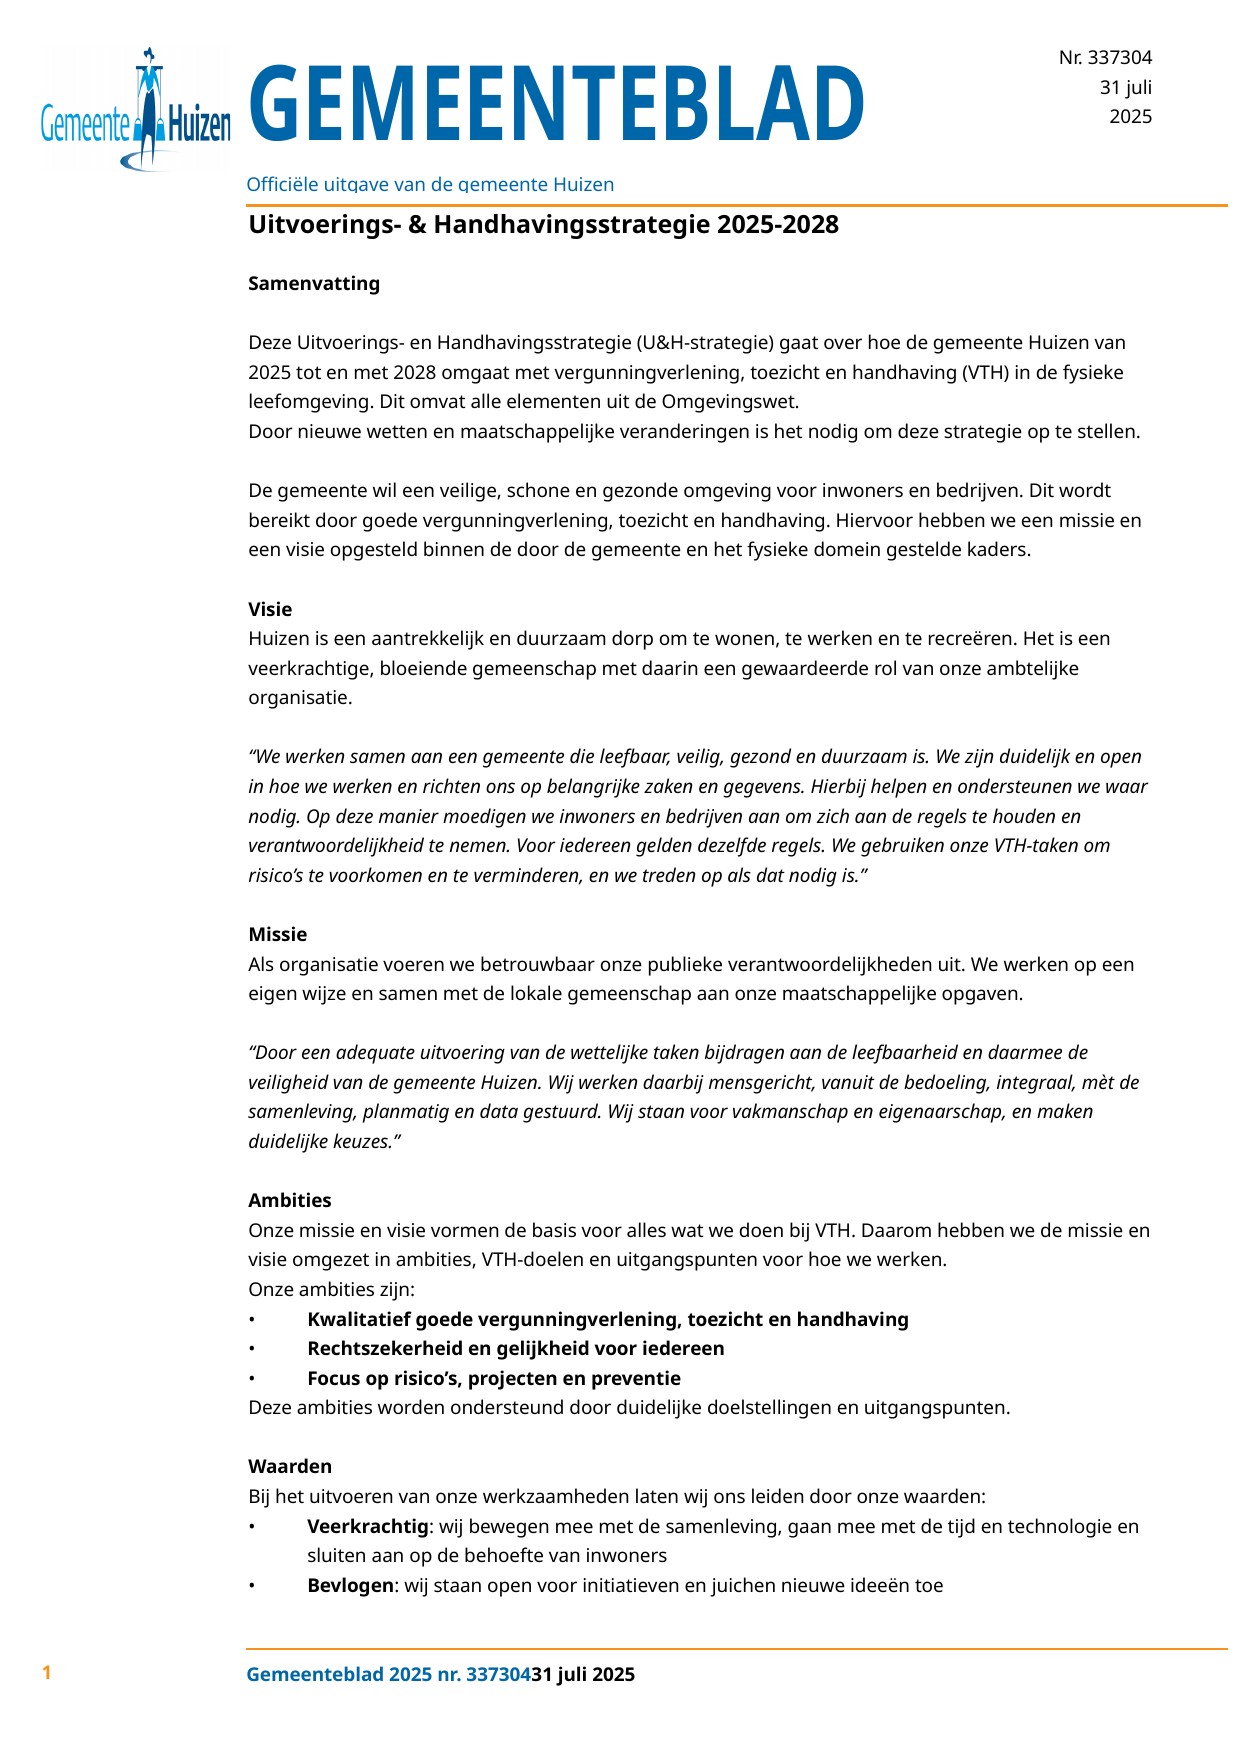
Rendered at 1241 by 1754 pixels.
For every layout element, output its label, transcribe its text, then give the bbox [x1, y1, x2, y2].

text Visie [248, 596, 1152, 621]
list Bevlogen: wij staan open voor initiatieven en juichen nieuwe ideeën toe [248, 1572, 1152, 1598]
text Deze ambities worden ondersteund door duidelijke doelstellingen en uitgangspunten. [248, 1394, 1152, 1420]
text Door nieuwe wetten en maatschappelijke veranderingen is het nodig om deze strategie op te stellen. [248, 418, 1152, 444]
text Missie [248, 921, 1152, 947]
list Veerkrachtig: wij bewegen mee met de samenleving, gaan mee met de tijd en technologie en sluiten aan op de behoefte van inwoners [248, 1513, 1152, 1568]
text Deze Uitvoerings- en Handhavingsstrategie (U&H-strategie) gaat over hoe de gemeente Huizen van 2025 tot en met 2028 omgaat met vergunningverlening, toezicht en handhaving (VTH) in de fysieke leefomgeving. Dit omvat alle elementen uit de Omgevingswet. [248, 329, 1152, 414]
text Bij het uitvoeren van onze werkzaamheden laten wij ons leiden door onze waarden: [248, 1483, 1152, 1509]
text Huizen is een aantrekkelijk en duurzaam dorp om te wonen, te werken en te recreëren. Het is een veerkrachtige, bloeiende gemeenschap met daarin een gewaardeerde rol van onze ambtelijke organisatie. [248, 625, 1152, 710]
text “We werken samen aan een gemeente die leefbaar, veilig, gezond en duurzaam is. We zijn duidelijk en open in hoe we werken en richten ons op belangrijke zaken en gegevens. Hierbij helpen en ondersteunen we waar nodig. Op deze manier moedigen we inwoners en bedrijven aan om zich aan de regels te houden en verantwoordelijkheid te nemen. Voor iedereen gelden dezelfde regels. We gebruiken onze VTH-taken om risico’s te voorkomen en te verminderen, en we treden op als dat nodig is.” [248, 744, 1152, 888]
list Focus op risico’s, projecten en preventie [248, 1365, 1152, 1391]
text Uitvoerings- & Handhavingsstrategie 2025-2028 [248, 207, 1152, 241]
text Onze ambities zijn: [248, 1276, 1152, 1302]
text De gemeente wil een veilige, schone en gezonde omgeving voor inwoners en bedrijven. Dit wordt bereikt door goede vergunningverlening, toezicht en handhaving. Hiervoor hebben we een missie en een visie opgesteld binnen de door de gemeente en het fysieke domein gestelde kaders. [248, 477, 1152, 562]
text Ambities [248, 1187, 1152, 1213]
text “Door een adequate uitvoering van de wettelijke taken bijdragen aan de leefbaarheid en daarmee de veiligheid van de gemeente Huizen. Wij werken daarbij mensgericht, vanuit de bedoeling, integraal, mèt de samenleving, planmatig en data gestuurd. Wij staan voor vakmanschap en eigenaarschap, en maken duidelijke keuzes.” [248, 1039, 1152, 1154]
list Kwalitatief goede vergunningverlening, toezicht en handhaving [248, 1306, 1152, 1331]
text Waarden [248, 1454, 1152, 1479]
list Rechtszekerheid en gelijkheid voor iedereen [248, 1335, 1152, 1361]
picture [41, 47, 231, 172]
text Onze missie en visie vormen de basis voor alles wat we doen bij VTH. Daarom hebben we de missie en visie omgezet in ambities, VTH-doelen en uitgangspunten voor hoe we werken. [248, 1217, 1152, 1272]
text Als organisatie voeren we betrouwbaar onze publieke verantwoordelijkheden uit. We werken op een eigen wijze en samen met de lokale gemeenschap aan onze maatschappelijke opgaven. [248, 951, 1152, 1006]
text Samenvatting [248, 270, 1152, 296]
